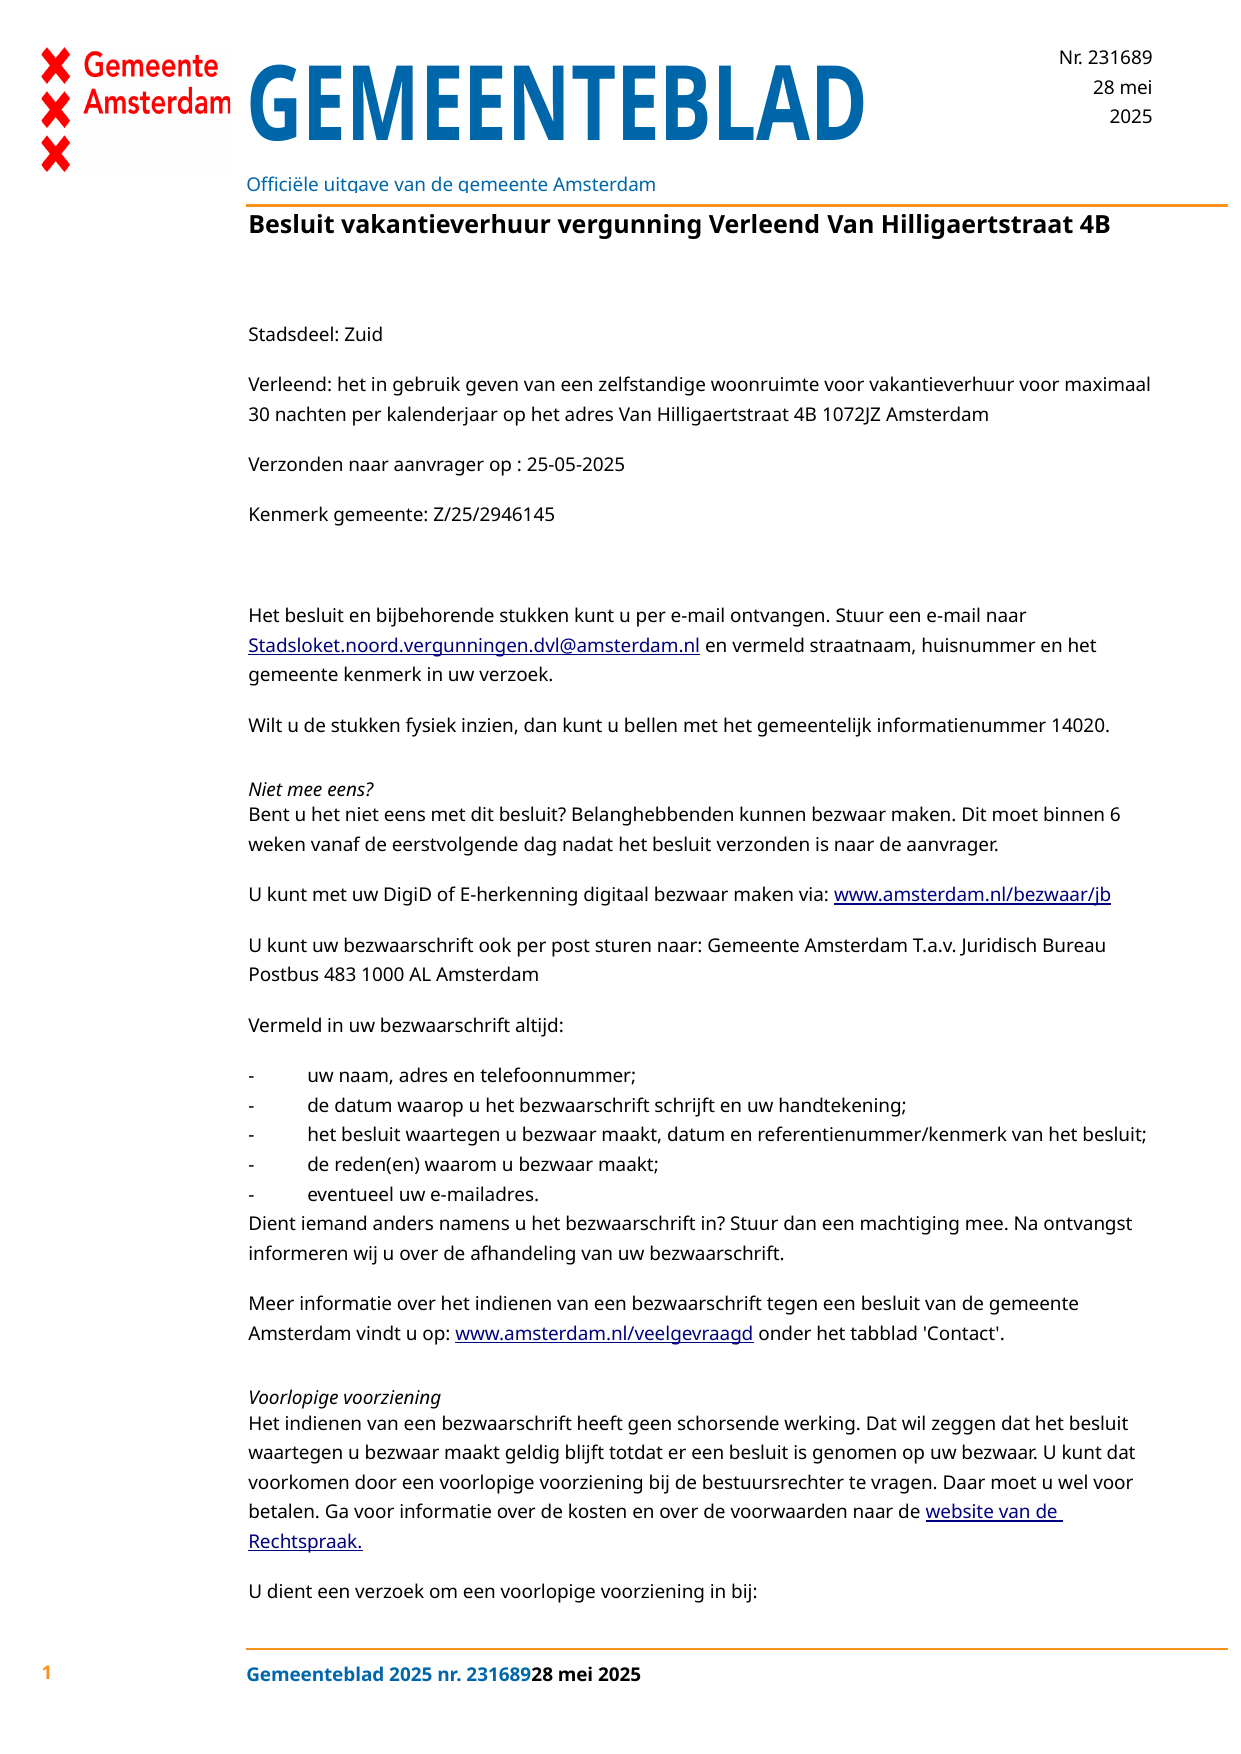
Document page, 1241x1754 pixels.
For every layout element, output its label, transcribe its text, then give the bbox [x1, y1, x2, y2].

text Kenmerk gemeente: Z/25/2946145 [248, 502, 1152, 527]
list de reden(en) waarom u bezwaar maakt; [248, 1151, 1152, 1177]
text Wilt u de stukken fysiek inzien, dan kunt u bellen met het gemeentelijk informatienummer 14020. [248, 712, 1152, 738]
text Verleend: het in gebruik geven van een zelfstandige woonruimte voor vakantieverhuur voor maximaal 30 nachten per kalenderjaar op het adres Van Hilligaertstraat 4B 1072JZ Amsterdam [248, 371, 1152, 426]
list de datum waarop u het bezwaarschrift schrijft en uw handtekening; [248, 1092, 1152, 1118]
text Vermeld in uw bezwaarschrift altijd: [248, 1012, 1152, 1038]
text Bent u het niet eens met dit besluit? Belanghebbenden kunnen bezwaar maken. Dit moet binnen 6 weken vanaf de eerstvolgende dag nadat het besluit verzonden is naar de aanvrager. [248, 802, 1152, 857]
text U dient een verzoek om een voorlopige voorziening in bij: [248, 1578, 1152, 1604]
text U kunt uw bezwaarschrift ook per post sturen naar: Gemeente Amsterdam T.a.v. Juridisch Bureau Postbus 483 1000 AL Amsterdam [248, 932, 1152, 987]
picture [41, 47, 231, 172]
text Niet mee eens? [248, 776, 1152, 802]
list uw naam, adres en telefoonnummer; [248, 1062, 1152, 1088]
text Voorlopige voorziening [248, 1384, 1152, 1410]
text Stadsdeel: Zuid [248, 321, 1152, 346]
text Verzonden naar aanvrager op : 25-05-2025 [248, 451, 1152, 477]
list eventueel uw e-mailadres. [248, 1181, 1152, 1207]
list het besluit waartegen u bezwaar maakt, datum en referentienummer/kenmerk van het besluit; [248, 1122, 1152, 1147]
text U kunt met uw DigiD of E-herkenning digitaal bezwaar maken via: www.amsterdam.nl/bezwaar/jb [248, 882, 1152, 907]
text Meer informatie over het indienen van een bezwaarschrift tegen een besluit van de gemeente Amsterdam vindt u op: www.amsterdam.nl/veelgevraagd onder het tabblad 'Contact'. [248, 1290, 1152, 1346]
text Besluit vakantieverhuur vergunning Verleend Van Hilligaertstraat 4B [248, 207, 1152, 241]
text Het besluit en bijbehorende stukken kunt u per e-mail ontvangen. Stuur een e-mail naar Stadsloket.noord.vergunningen.dvl@amsterdam.nl en vermeld straatnaam, huisnummer en het gemeente kenmerk in uw verzoek. [248, 602, 1152, 687]
text Het indienen van een bezwaarschrift heeft geen schorsende werking. Dat wil zeggen dat het besluit waartegen u bezwaar maakt geldig blijft totdat er een besluit is genomen op uw bezwaar. U kunt dat voorkomen door een voorlopige voorziening bij de bestuursrechter te vragen. Daar moet u wel voor betalen. Ga voor informatie over de kosten en over de voorwaarden naar de website van de Rechtspraak. [248, 1410, 1152, 1554]
text Dient iemand anders namens u het bezwaarschrift in? Stuur dan een machtiging mee. Na ontvangst informeren wij u over de afhandeling van uw bezwaarschrift. [248, 1210, 1152, 1266]
